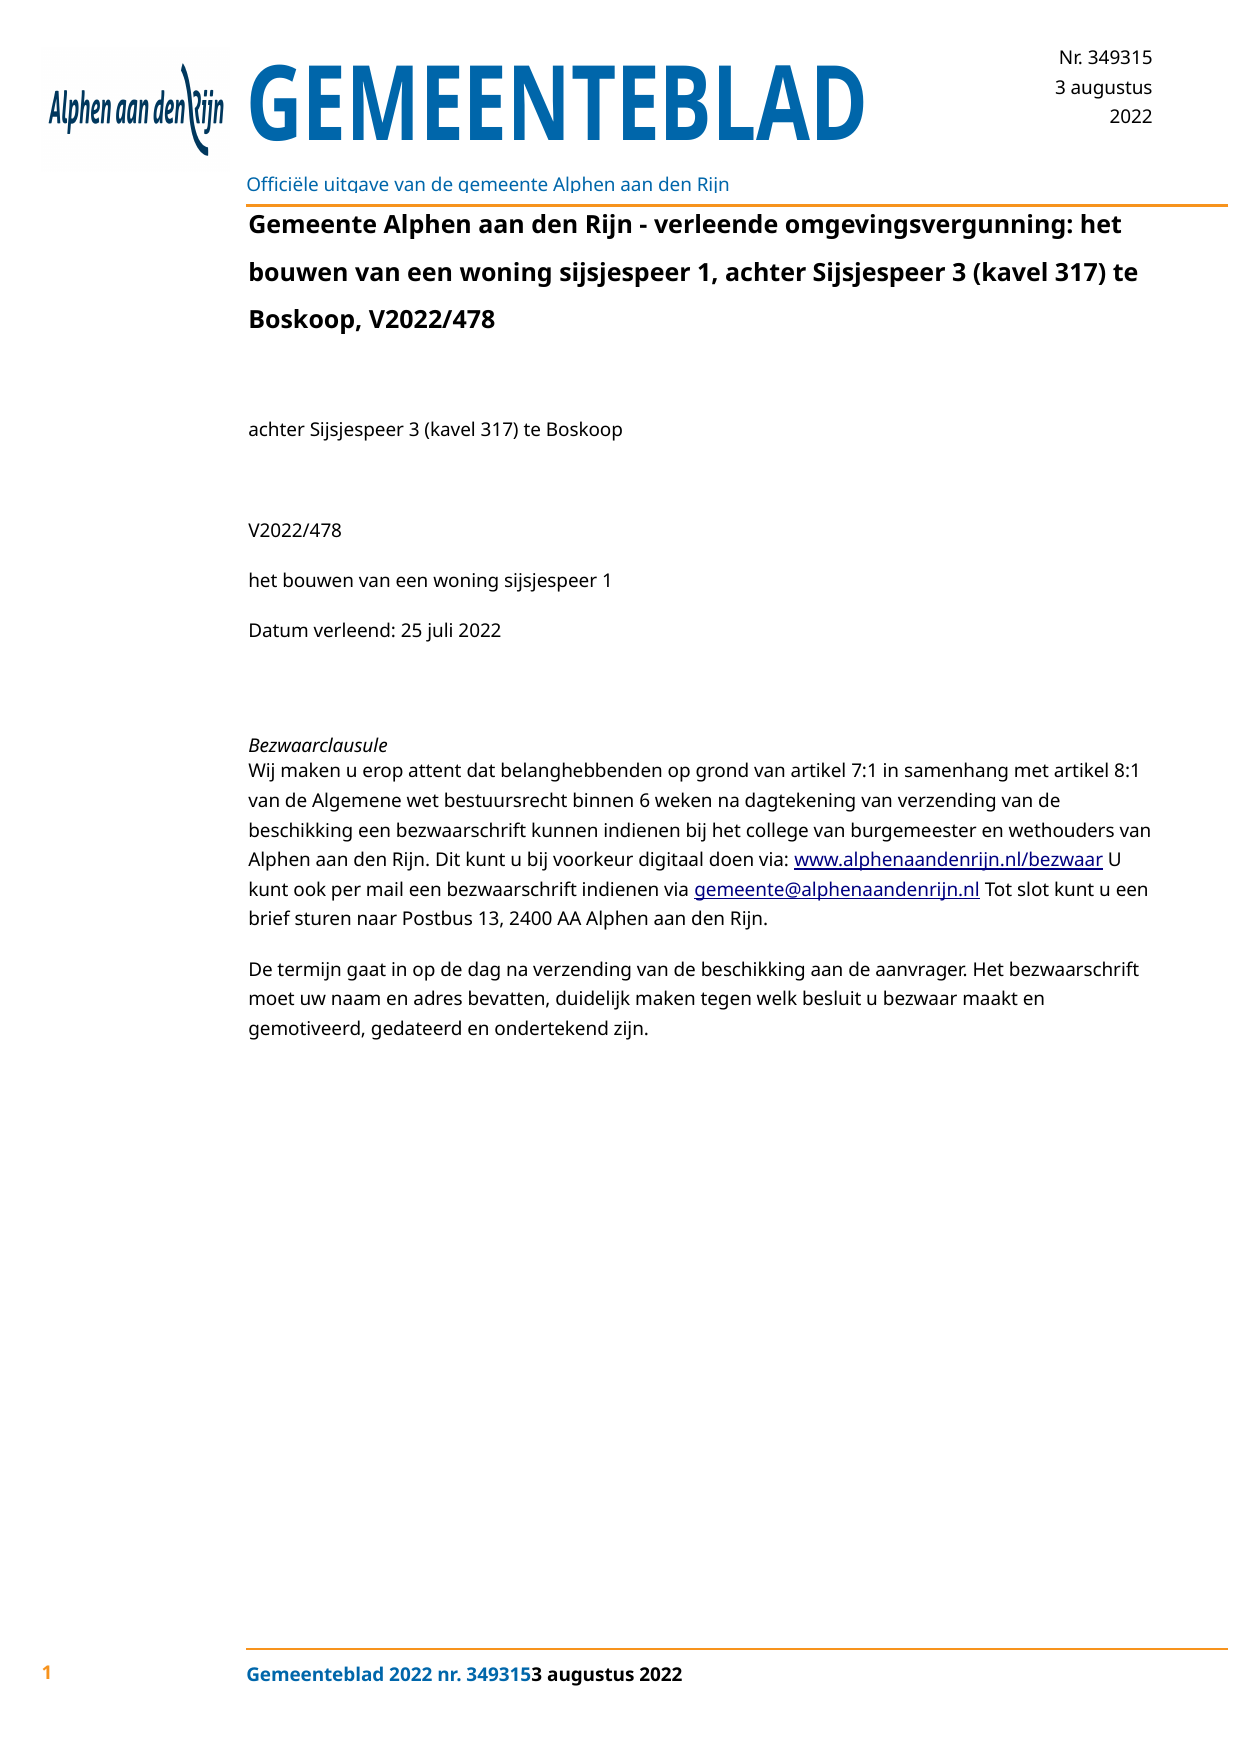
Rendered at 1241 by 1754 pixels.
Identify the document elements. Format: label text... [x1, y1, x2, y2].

text De termijn gaat in op de dag na verzending van de beschikking aan de aanvrager. Het bezwaarschrift moet uw naam en adres bevatten, duidelijk maken tegen welk besluit u bezwaar maakt en gemotiveerd, gedateerd en ondertekend zijn. [248, 956, 1152, 1041]
text Datum verleend: 25 juli 2022 [248, 618, 1152, 643]
text het bouwen van een woning sijsjespeer 1 [248, 567, 1152, 593]
text V2022/478 [248, 517, 1152, 542]
text Wij maken u erop attent dat belanghebbenden op grond van artikel 7:1 in samenhang met artikel 8:1 van de Algemene wet bestuursrecht binnen 6 weken na dagtekening van verzending van de beschikking een bezwaarschrift kunnen indienen bij het college van burgemeester en wethouders van Alphen aan den Rijn. Dit kunt u bij voorkeur digitaal doen via: www.alphenaandenrijn.nl/bezwaar U kunt ook per mail een bezwaarschrift indienen via gemeente@alphenaandenrijn.nl Tot slot kunt u een brief sturen naar Postbus 13, 2400 AA Alphen aan den Rijn. [248, 758, 1152, 931]
text Bezwaarclausule [248, 732, 1152, 758]
text Gemeente Alphen aan den Rijn - verleende omgevingsvergunning: het bouwen van een woning sijsjespeer 1, achter Sijsjespeer 3 (kavel 317) te Boskoop, V2022/478 [248, 207, 1152, 336]
text achter Sijsjespeer 3 (kavel 317) te Boskoop [248, 416, 1152, 442]
picture [41, 47, 231, 172]
